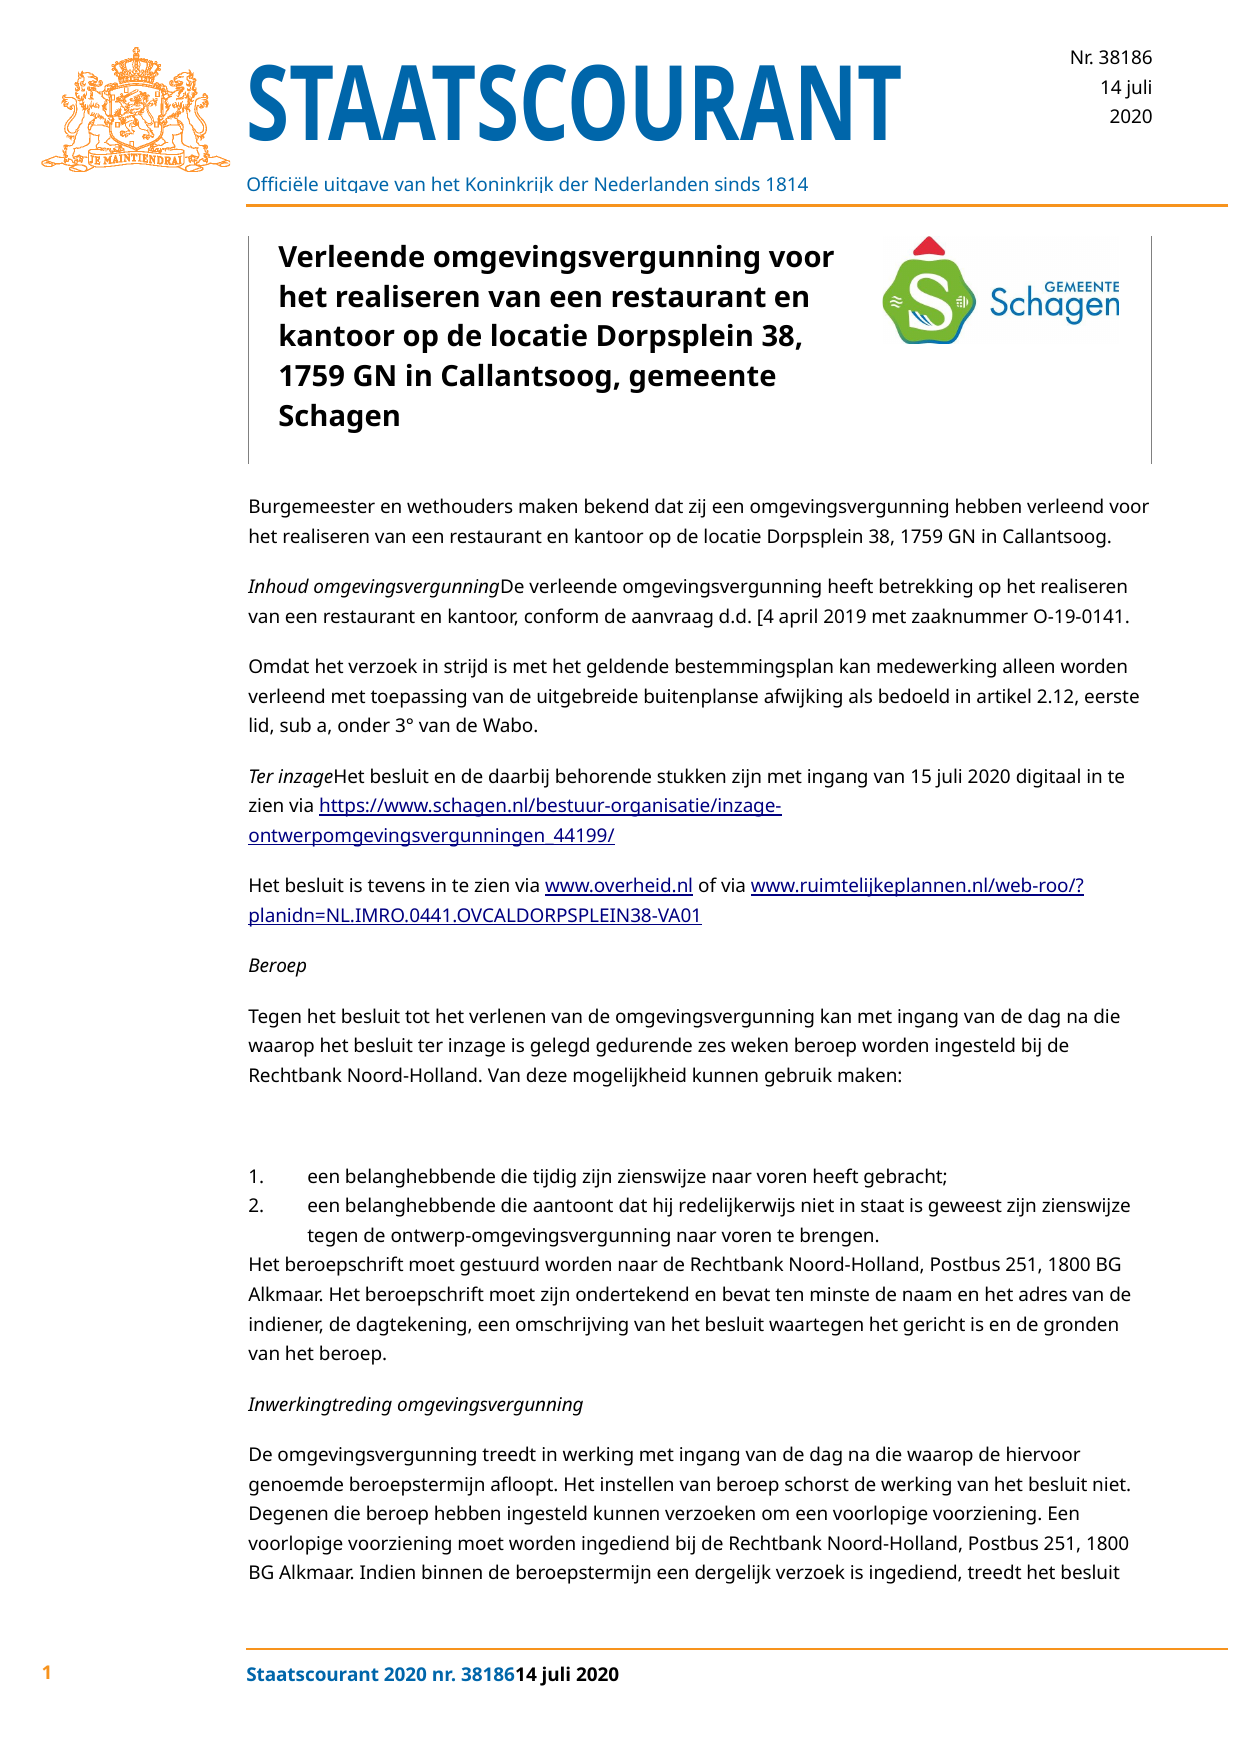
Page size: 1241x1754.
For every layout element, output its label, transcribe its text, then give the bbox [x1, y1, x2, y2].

text Het besluit is tevens in te zien via www.overheid.nl of via www.ruimtelijkeplannen.nl/web-roo/?planidn=NL.IMRO.0441.OVCALDORPSPLEIN38-VA01 [248, 872, 1152, 928]
list een belanghebbende die tijdig zijn zienswijze naar voren heeft gebracht; [248, 1163, 1152, 1189]
text Beroep [248, 952, 1152, 978]
text Burgemeester en wethouders maken bekend dat zij een omgevingsvergunning hebben verleend voor het realiseren van een restaurant en kantoor op de locatie Dorpsplein 38, 1759 GN in Callantsoog. [248, 493, 1152, 549]
picture [41, 47, 231, 172]
text Tegen het besluit tot het verlenen van de omgevingsvergunning kan met ingang van de dag na die waarop het besluit ter inzage is gelegd gedurende zes weken beroep worden ingesteld bij de Rechtbank Noord-Holland. Van deze mogelijkheid kunnen gebruik maken: [248, 1003, 1152, 1088]
list een belanghebbende die aantoont dat hij redelijkerwijs niet in staat is geweest zijn zienswijze tegen de ontwerp-omgevingsvergunning naar voren te brengen. [248, 1192, 1152, 1248]
text Ter inzageHet besluit en de daarbij behorende stukken zijn met ingang van 15 juli 2020 digitaal in te zien via https://www.schagen.nl/bestuur-organisatie/inzage-ontwerpomgevingsvergunningen_44199/ [248, 763, 1152, 848]
text Omdat het verzoek in strijd is met het geldende bestemmingsplan kan medewerking alleen worden verleend met toepassing van de uitgebreide buitenplanse afwijking als bedoeld in artikel 2.12, eerste lid, sub a, onder 3° van de Wabo. [248, 653, 1152, 738]
picture [882, 236, 1119, 344]
text Inwerkingtreding omgevingsvergunning [248, 1391, 1152, 1417]
text Het beroepschrift moet gestuurd worden naar de Rechtbank Noord-Holland, Postbus 251, 1800 BG Alkmaar. Het beroepschrift moet zijn ondertekend en bevat ten minste de naam en het adres van de indiener, de dagtekening, een omschrijving van het besluit waartegen het gericht is en de gronden van het beroep. [248, 1252, 1152, 1366]
table_header Verleende omgevingsvergunning voor het realiseren van een restaurant en kantoor op de locatie Dorpsplein 38, 1759 GN in Callantsoog, gemeente Schagen [249, 236, 850, 464]
text Inhoud omgevingsvergunningDe verleende omgevingsvergunning heeft betrekking op het realiseren van een restaurant en kantoor, conform de aanvraag d.d. [4 april 2019 met zaaknummer O-19-0141. [248, 573, 1152, 629]
table_header [850, 236, 1151, 464]
text De omgevingsvergunning treedt in werking met ingang van de dag na die waarop de hiervoor genoemde beroepstermijn afloopt. Het instellen van beroep schorst de werking van het besluit niet. Degenen die beroep hebben ingesteld kunnen verzoeken om een voorlopige voorziening. Een voorlopige voorziening moet worden ingediend bij de Rechtbank Noord-Holland, Postbus 251, 1800 BG Alkmaar. Indien binnen de beroepstermijn een dergelijk verzoek is ingediend, treedt het besluit [248, 1441, 1152, 1585]
